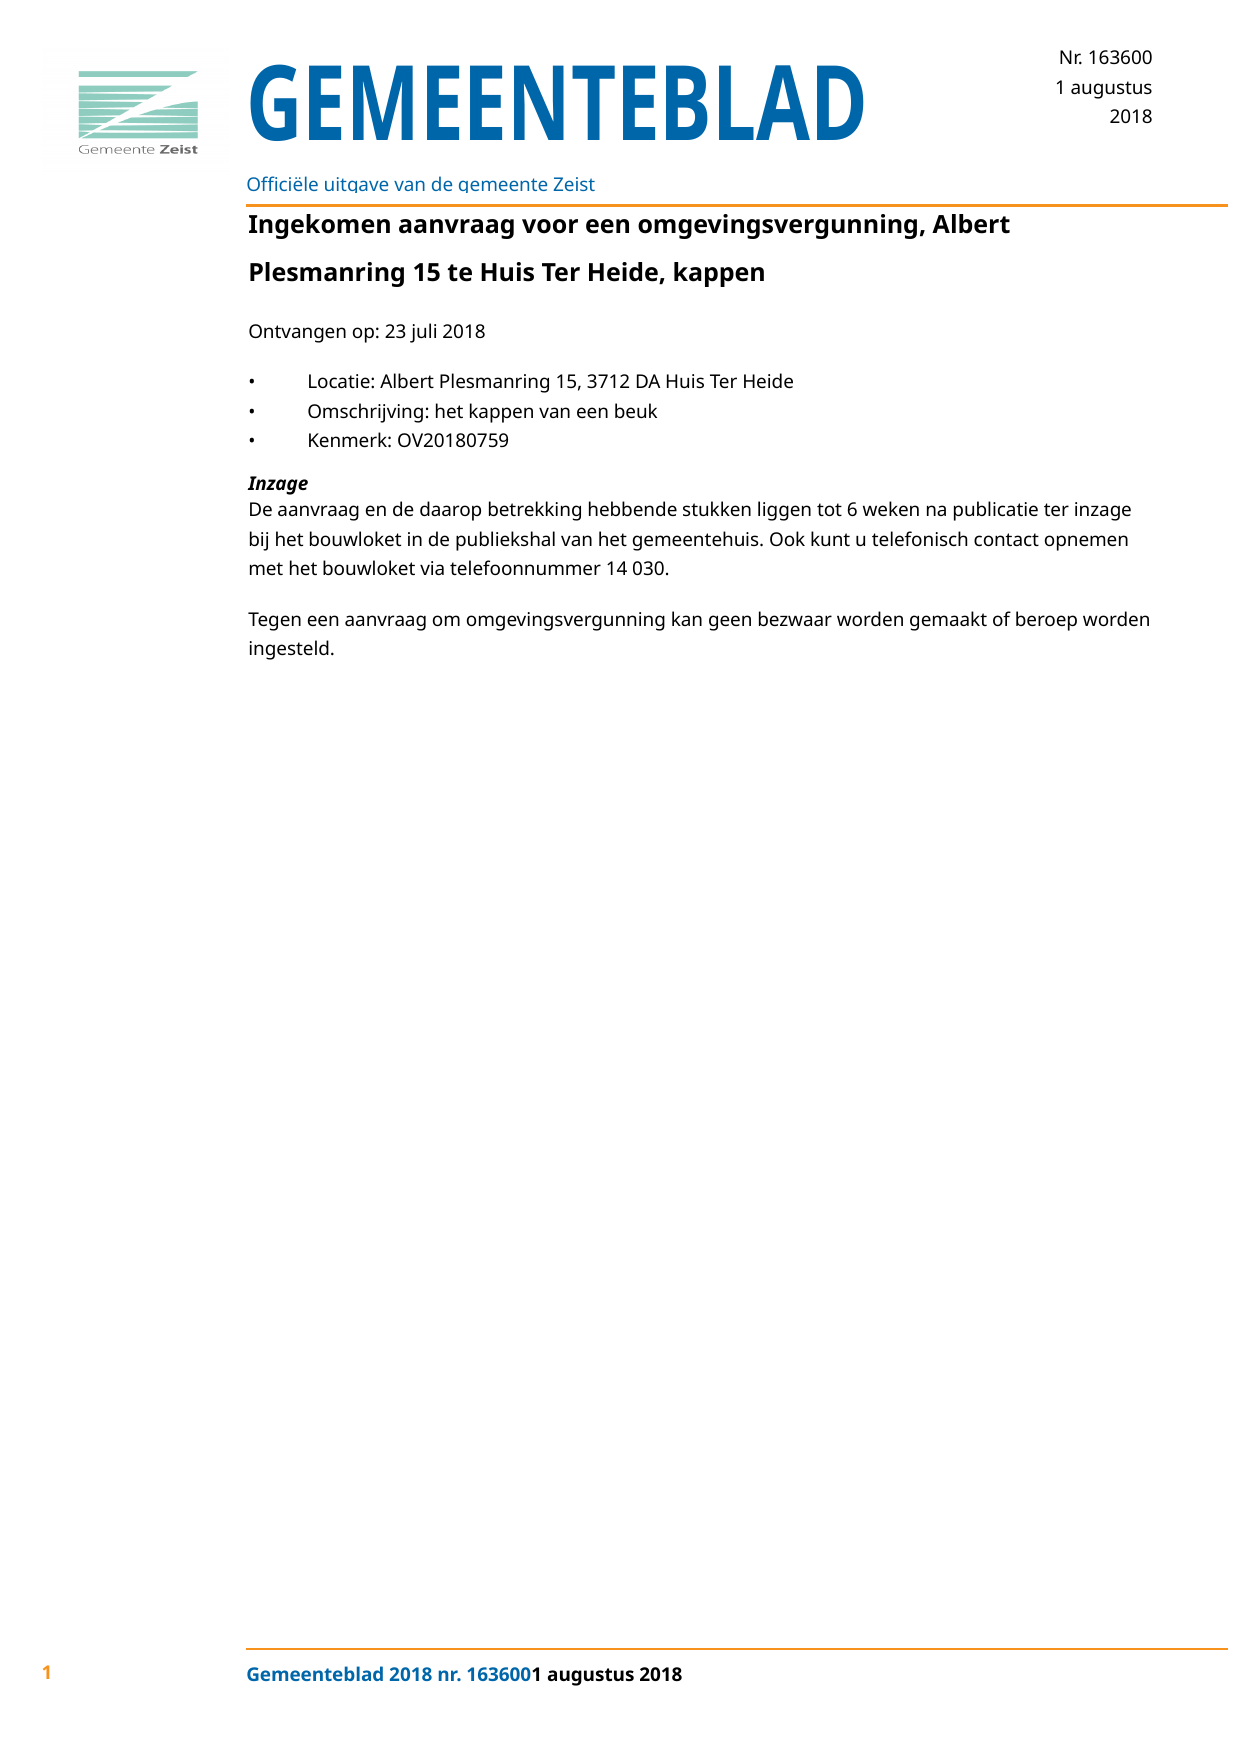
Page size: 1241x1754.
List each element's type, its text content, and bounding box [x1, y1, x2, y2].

list Kenmerk: OV20180759 [248, 427, 1152, 453]
picture [41, 47, 231, 172]
text Ontvangen op: 23 juli 2018 [248, 318, 1152, 344]
text Tegen een aanvraag om omgevingsvergunning kan geen bezwaar worden gemaakt of beroep worden ingesteld. [248, 606, 1152, 661]
list Omschrijving: het kappen van een beuk [248, 398, 1152, 424]
text Inzage [248, 471, 1152, 496]
list Locatie: Albert Plesmanring 15, 3712 DA Huis Ter Heide [248, 368, 1152, 394]
text Ingekomen aanvraag voor een omgevingsvergunning, Albert Plesmanring 15 te Huis Ter Heide, kappen [248, 207, 1152, 288]
text De aanvraag en de daarop betrekking hebbende stukken liggen tot 6 weken na publicatie ter inzage bij het bouwloket in de publiekshal van het gemeentehuis. Ook kunt u telefonisch contact opnemen met het bouwloket via telefoonnummer 14 030. [248, 496, 1152, 581]
